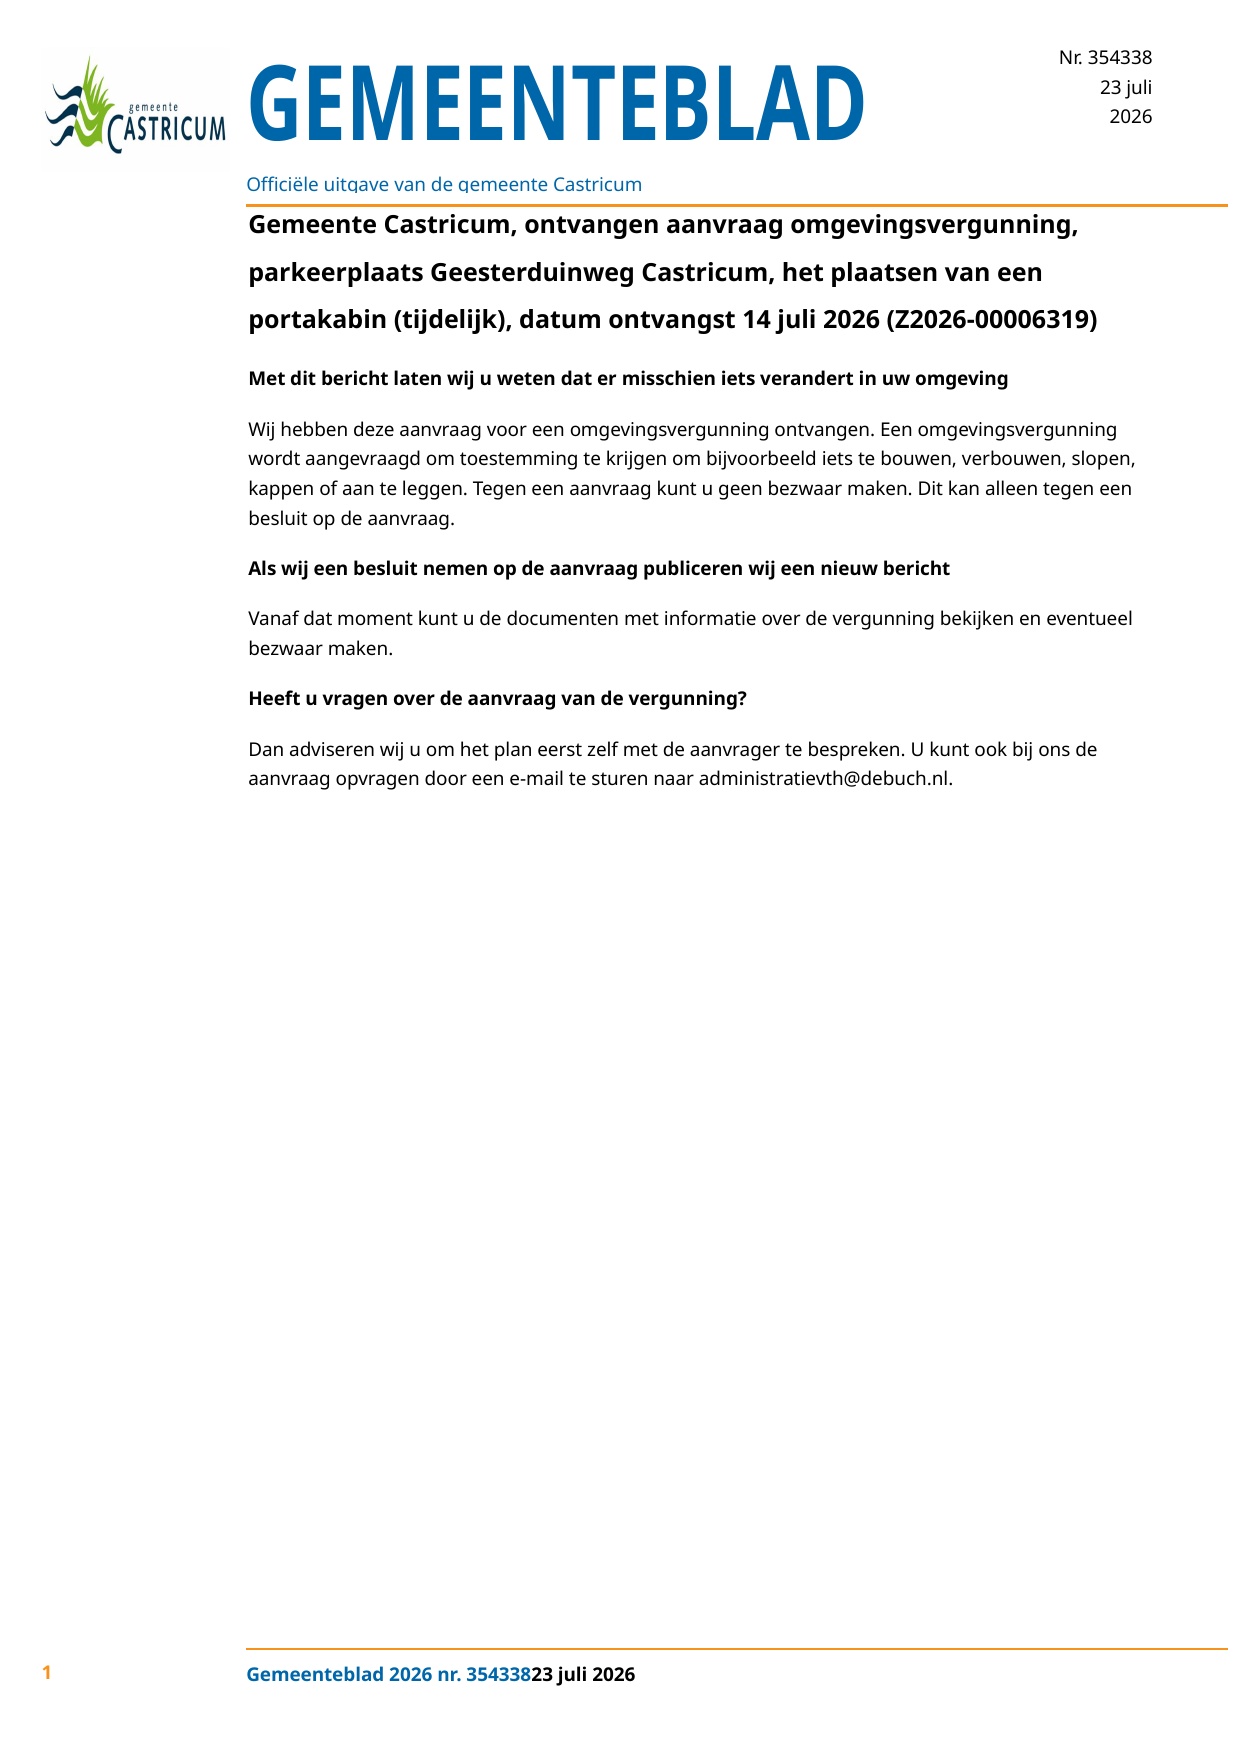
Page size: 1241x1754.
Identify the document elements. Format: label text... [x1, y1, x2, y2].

text Gemeente Castricum, ontvangen aanvraag omgevingsvergunning, parkeerplaats Geesterduinweg Castricum, het plaatsen van een portakabin (tijdelijk), datum ontvangst 14 juli 2026 (Z2026-00006319) [248, 207, 1152, 336]
picture [41, 47, 231, 172]
text Dan adviseren wij u om het plan eerst zelf met de aanvrager te bespreken. U kunt ook bij ons de aanvraag opvragen door een e-mail te sturen naar administratievth@debuch.nl. [248, 736, 1152, 791]
text Wij hebben deze aanvraag voor een omgevingsvergunning ontvangen. Een omgevingsvergunning wordt aangevraagd om toestemming te krijgen om bijvoorbeeld iets te bouwen, verbouwen, slopen, kappen of aan te leggen. Tegen een aanvraag kunt u geen bezwaar maken. Dit kan alleen tegen een besluit op de aanvraag. [248, 416, 1152, 530]
text Als wij een besluit nemen op de aanvraag publiceren wij een nieuw bericht [248, 555, 1152, 581]
text Vanaf dat moment kunt u de documenten met informatie over de vergunning bekijken en eventueel bezwaar maken. [248, 606, 1152, 661]
text Met dit bericht laten wij u weten dat er misschien iets verandert in uw omgeving [248, 366, 1152, 391]
text Heeft u vragen over de aanvraag van de vergunning? [248, 686, 1152, 711]
